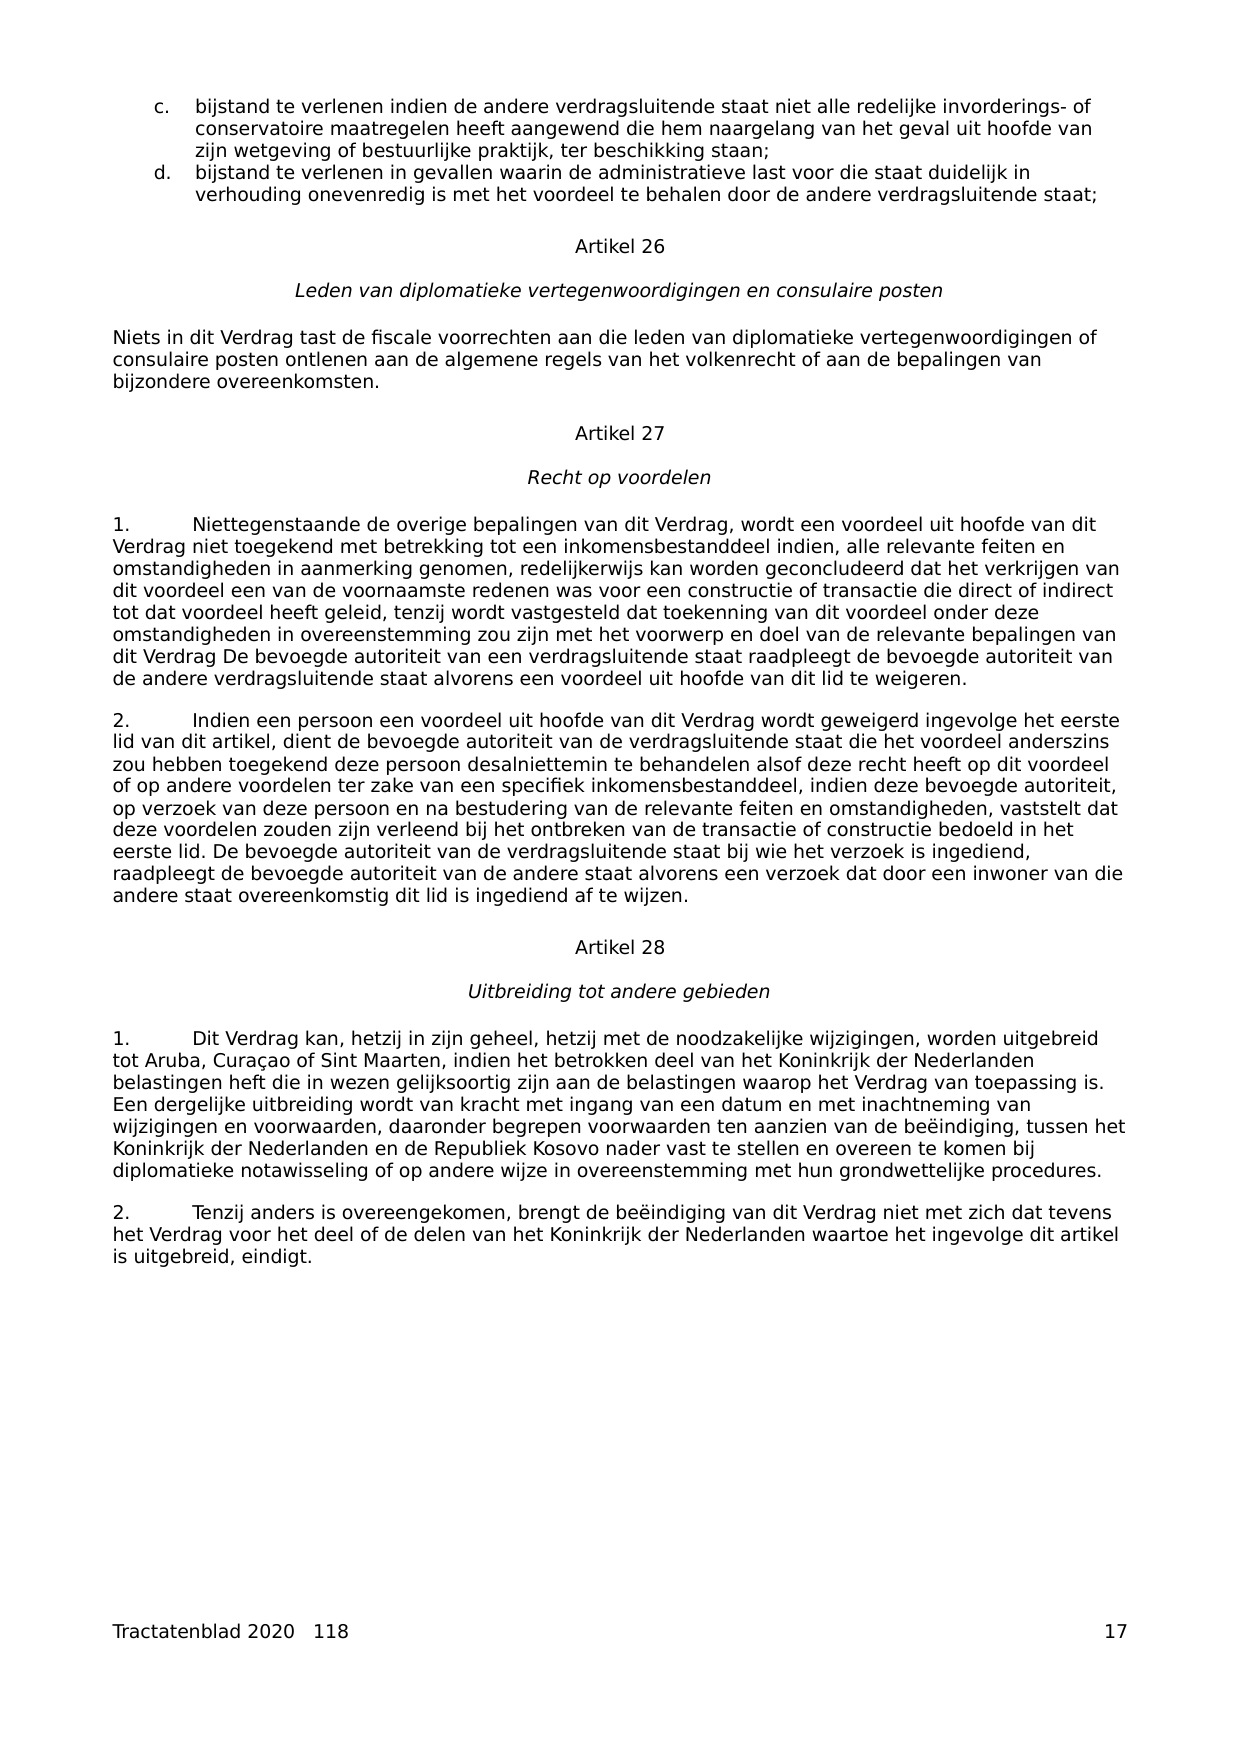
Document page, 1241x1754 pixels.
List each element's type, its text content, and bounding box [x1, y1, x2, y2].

subtitle Artikel 27 Recht op voordelen [112, 423, 1128, 489]
text 2. Tenzij anders is overeengekomen, brengt de beëindiging van dit Verdrag niet met zich dat tevens het Verdrag voor het deel of de delen van het Koninkrijk der Nederlanden waartoe het ingevolge dit artikel is uitgebreid, eindigt. [112, 1202, 1128, 1268]
text Niets in dit Verdrag tast de fiscale voorrechten aan die leden van diplomatieke vertegenwoordigingen of consulaire posten ontlenen aan de algemene regels van het volkenrecht of aan de bepalingen van bijzondere overeenkomsten. [112, 327, 1128, 393]
text c. bijstand te verlenen indien de andere verdragsluitende staat niet alle redelijke invorderings- of conservatoire maatregelen heeft aangewend die hem naargelang van het geval uit hoofde van zijn wetgeving of bestuurlijke praktijk, ter beschikking staan; [153, 96, 1128, 162]
subtitle Artikel 28 Uitbreiding tot andere gebieden [112, 937, 1128, 1003]
text 1. Dit Verdrag kan, hetzij in zijn geheel, hetzij met de noodzakelijke wijzigingen, worden uitgebreid tot Aruba, Curaçao of Sint Maarten, indien het betrokken deel van het Koninkrijk der Nederlanden belastingen heft die in wezen gelijksoortig zijn aan de belastingen waarop het Verdrag van toepassing is. Een dergelijke uitbreiding wordt van kracht met ingang van een datum en met inachtneming van wijzigingen en voorwaarden, daaronder begrepen voorwaarden ten aanzien van de beëindiging, tussen het Koninkrijk der Nederlanden en de Republiek Kosovo nader vast te stellen en overeen te komen bij diplomatieke notawisseling of op andere wijze in overeenstemming met hun grondwettelijke procedures. [112, 1028, 1128, 1182]
text 1. Niettegenstaande de overige bepalingen van dit Verdrag, wordt een voordeel uit hoofde van dit Verdrag niet toegekend met betrekking tot een inkomensbestanddeel indien, alle relevante feiten en omstandigheden in aanmerking genomen, redelijkerwijs kan worden geconcludeerd dat het verkrijgen van dit voordeel een van de voornaamste redenen was voor een constructie of transactie die direct of indirect tot dat voordeel heeft geleid, tenzij wordt vastgesteld dat toekenning van dit voordeel onder deze omstandigheden in overeenstemming zou zijn met het voorwerp en doel van de relevante bepalingen van dit Verdrag De bevoegde autoriteit van een verdragsluitende staat raadpleegt de bevoegde autoriteit van de andere verdragsluitende staat alvorens een voordeel uit hoofde van dit lid te weigeren. [112, 514, 1128, 689]
text d. bijstand te verlenen in gevallen waarin de administratieve last voor die staat duidelijk in verhouding onevenredig is met het voordeel te behalen door de andere verdragsluitende staat; [153, 162, 1128, 206]
subtitle Artikel 26 Leden van diplomatieke vertegenwoordigingen en consulaire posten [112, 236, 1128, 302]
text 2. Indien een persoon een voordeel uit hoofde van dit Verdrag wordt geweigerd ingevolge het eerste lid van dit artikel, dient de bevoegde autoriteit van de verdragsluitende staat die het voordeel anderszins zou hebben toegekend deze persoon desalniettemin te behandelen alsof deze recht heeft op dit voordeel of op andere voordelen ter zake van een specifiek inkomensbestanddeel, indien deze bevoegde autoriteit, op verzoek van deze persoon en na bestudering van de relevante feiten en omstandigheden, vaststelt dat deze voordelen zouden zijn verleend bij het ontbreken van de transactie of constructie bedoeld in het eerste lid. De bevoegde autoriteit van de verdragsluitende staat bij wie het verzoek is ingediend, raadpleegt de bevoegde autoriteit van de andere staat alvorens een verzoek dat door een inwoner van die andere staat overeenkomstig dit lid is ingediend af te wijzen. [112, 709, 1128, 907]
